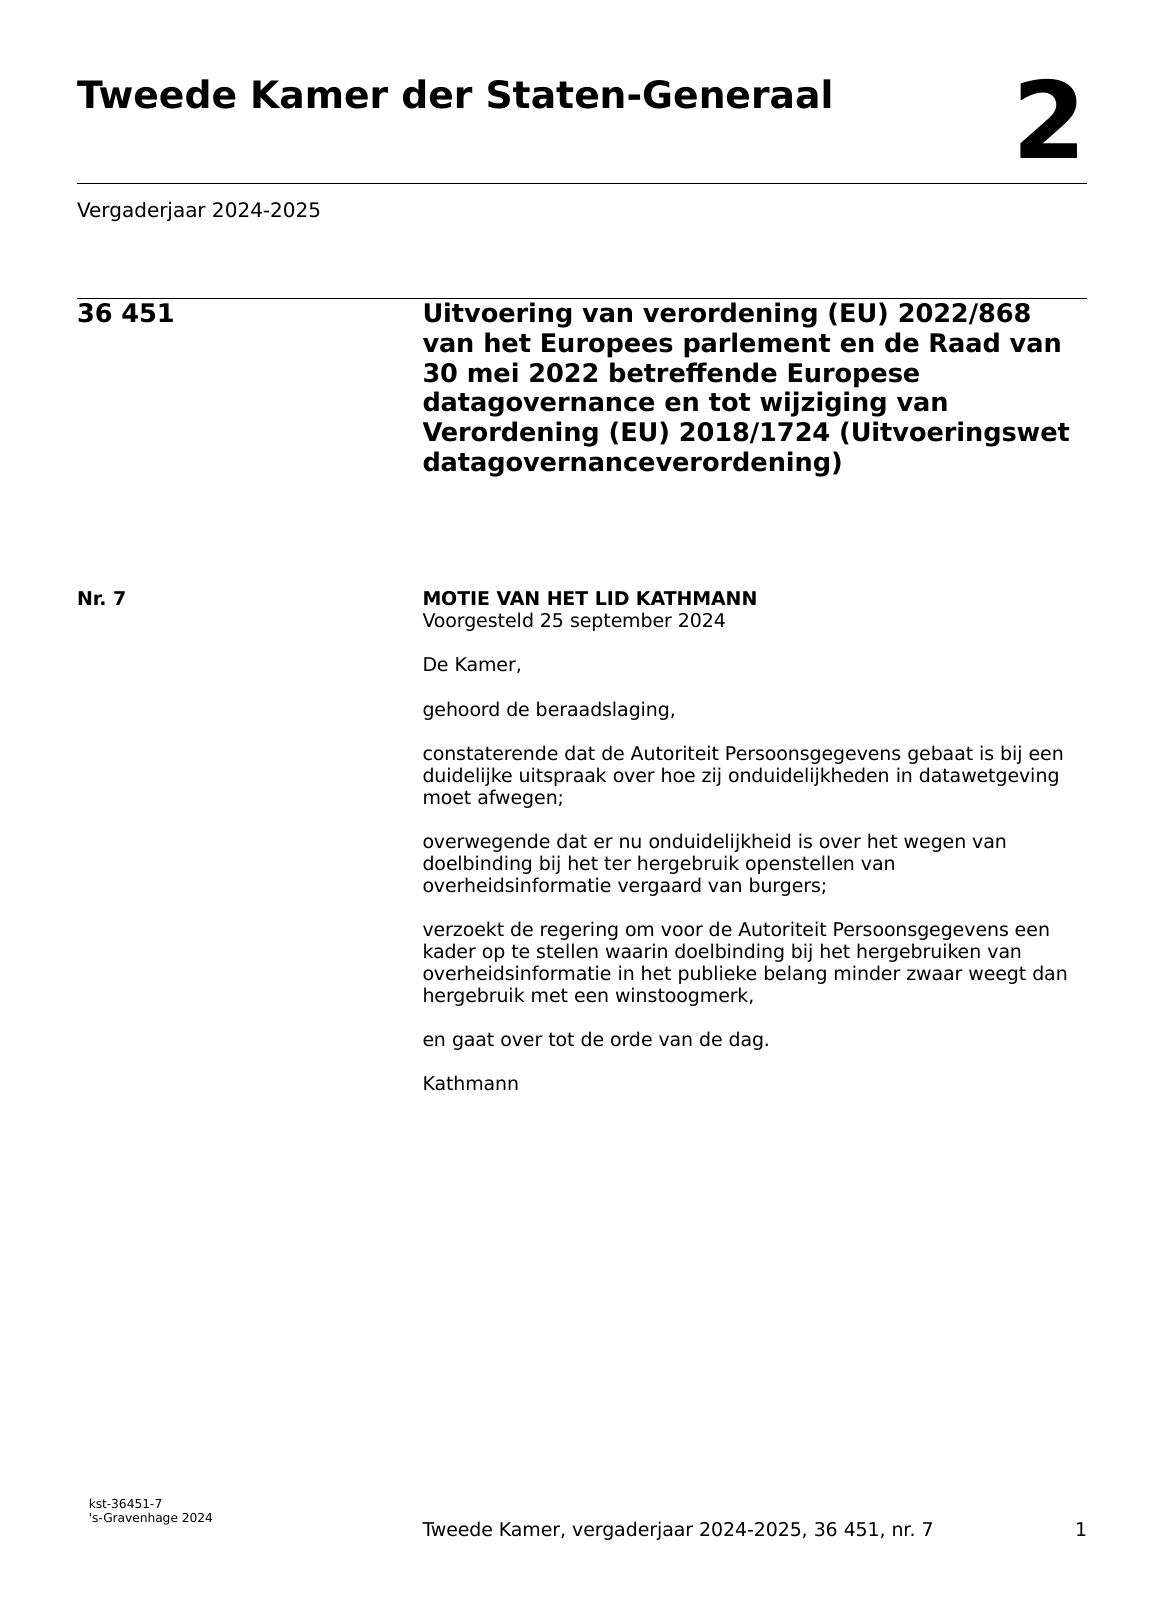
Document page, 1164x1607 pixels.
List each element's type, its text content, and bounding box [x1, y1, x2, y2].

table_header 2 [886, 59, 1087, 183]
text Kathmann [422, 1073, 1087, 1095]
text verzoekt de regering om voor de Autoriteit Persoonsgegevens een kader op te stellen waarin doelbinding bij het hergebruiken van overheidsinformatie in het publieke belang minder zwaar weegt dan hergebruik met een winstoogmerk, [422, 919, 1087, 1007]
text constaterende dat de Autoriteit Persoonsgegevens gebaat is bij een duidelijke uitspraak over hoe zij onduidelijkheden in datawetgeving moet afwegen; [422, 743, 1087, 808]
table_cell Vergaderjaar 2024-2025 [77, 184, 1087, 298]
text overwegende dat er nu onduidelijkheid is over het wegen van doelbinding bij het ter hergebruik openstellen van overheidsinformatie vergaard van burgers; [422, 831, 1087, 897]
text Voorgesteld 25 september 2024 [422, 610, 1087, 632]
text De Kamer, [422, 654, 1087, 676]
text gehoord de beraadslaging, [422, 698, 1087, 720]
text 's-Gravenhage 2024 [88, 1511, 323, 1525]
text en gaat over tot de orde van de dag. [422, 1029, 1087, 1051]
text kst-36451-7 [88, 1497, 323, 1511]
subtitle Nr. 7 MOTIE VAN HET LID KATHMANN [77, 588, 1087, 610]
table_header Tweede Kamer der Staten-Generaal [77, 59, 886, 183]
subtitle 36 451 Uitvoering van verordening (EU) 2022/868 van het Europees parlement en de Raad van 30 mei 2022 betreffende Europese datagovernance en tot wijziging van Verordening (EU) 2018/1724 (Uitvoeringswet datagovernanceverordening) [77, 299, 1087, 477]
